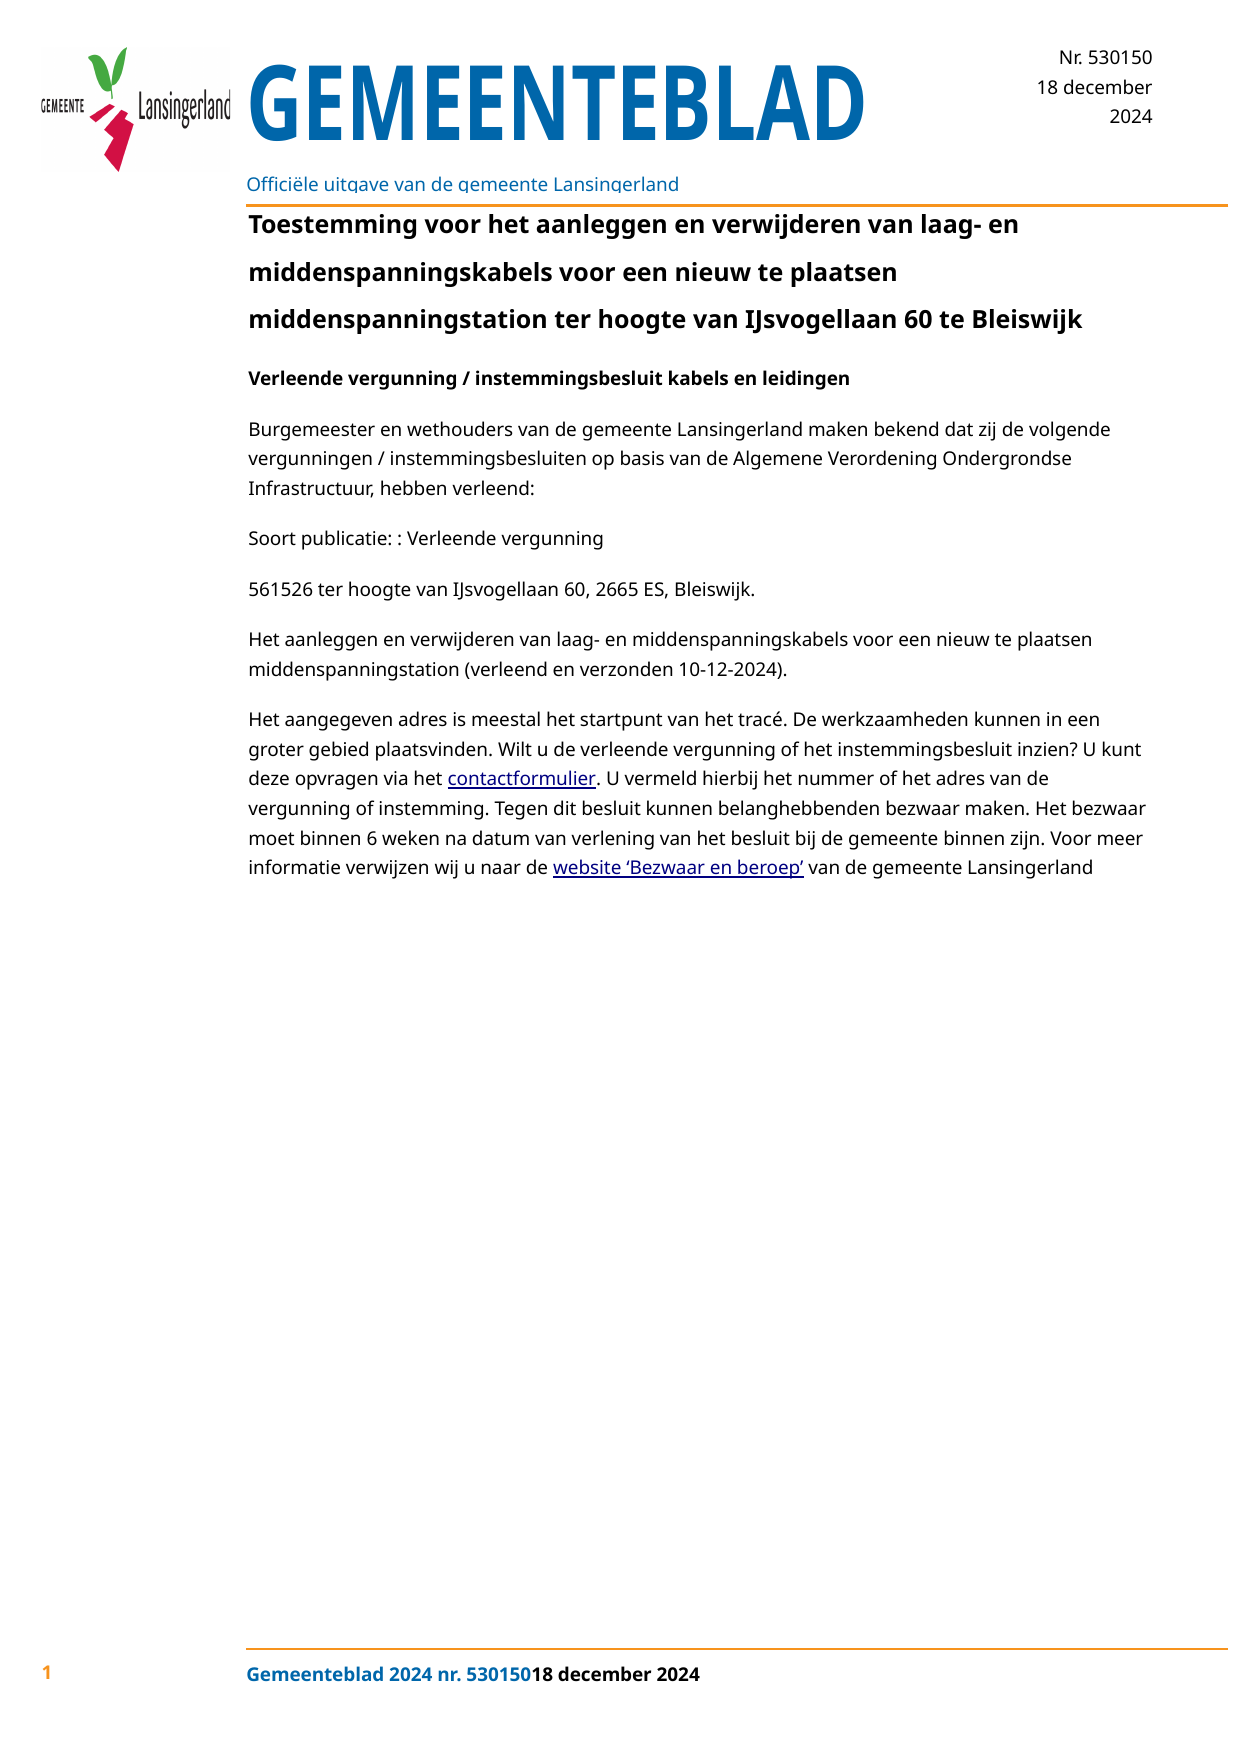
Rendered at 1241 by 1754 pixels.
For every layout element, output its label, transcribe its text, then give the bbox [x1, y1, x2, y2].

text Soort publicatie: : Verleende vergunning [248, 526, 1152, 551]
text Toestemming voor het aanleggen en verwijderen van laag- en middenspanningskabels voor een nieuw te plaatsen middenspanningstation ter hoogte van IJsvogellaan 60 te Bleiswijk [248, 207, 1152, 336]
text Het aanleggen en verwijderen van laag- en middenspanningskabels voor een nieuw te plaatsen middenspanningstation (verleend en verzonden 10-12-2024). [248, 626, 1152, 682]
text Verleende vergunning / instemmingsbesluit kabels en leidingen [248, 366, 1152, 391]
text Burgemeester en wethouders van de gemeente Lansingerland maken bekend dat zij de volgende vergunningen / instemmingsbesluiten op basis van de Algemene Verordening Ondergrondse Infrastructuur, hebben verleend: [248, 416, 1152, 501]
text Het aangegeven adres is meestal het startpunt van het tracé. De werkzaamheden kunnen in een groter gebied plaatsvinden. Wilt u de verleende vergunning of het instemmingsbesluit inzien? U kunt deze opvragen via het contactformulier. U vermeld hierbij het nummer of het adres van de vergunning of instemming. Tegen dit besluit kunnen belanghebbenden bezwaar maken. Het bezwaar moet binnen 6 weken na datum van verlening van het besluit bij de gemeente binnen zijn. Voor meer informatie verwijzen wij u naar de website ‘Bezwaar en beroep’ van de gemeente Lansingerland [248, 706, 1152, 880]
picture [41, 47, 231, 172]
text 561526 ter hoogte van IJsvogellaan 60, 2665 ES, Bleiswijk. [248, 576, 1152, 602]
